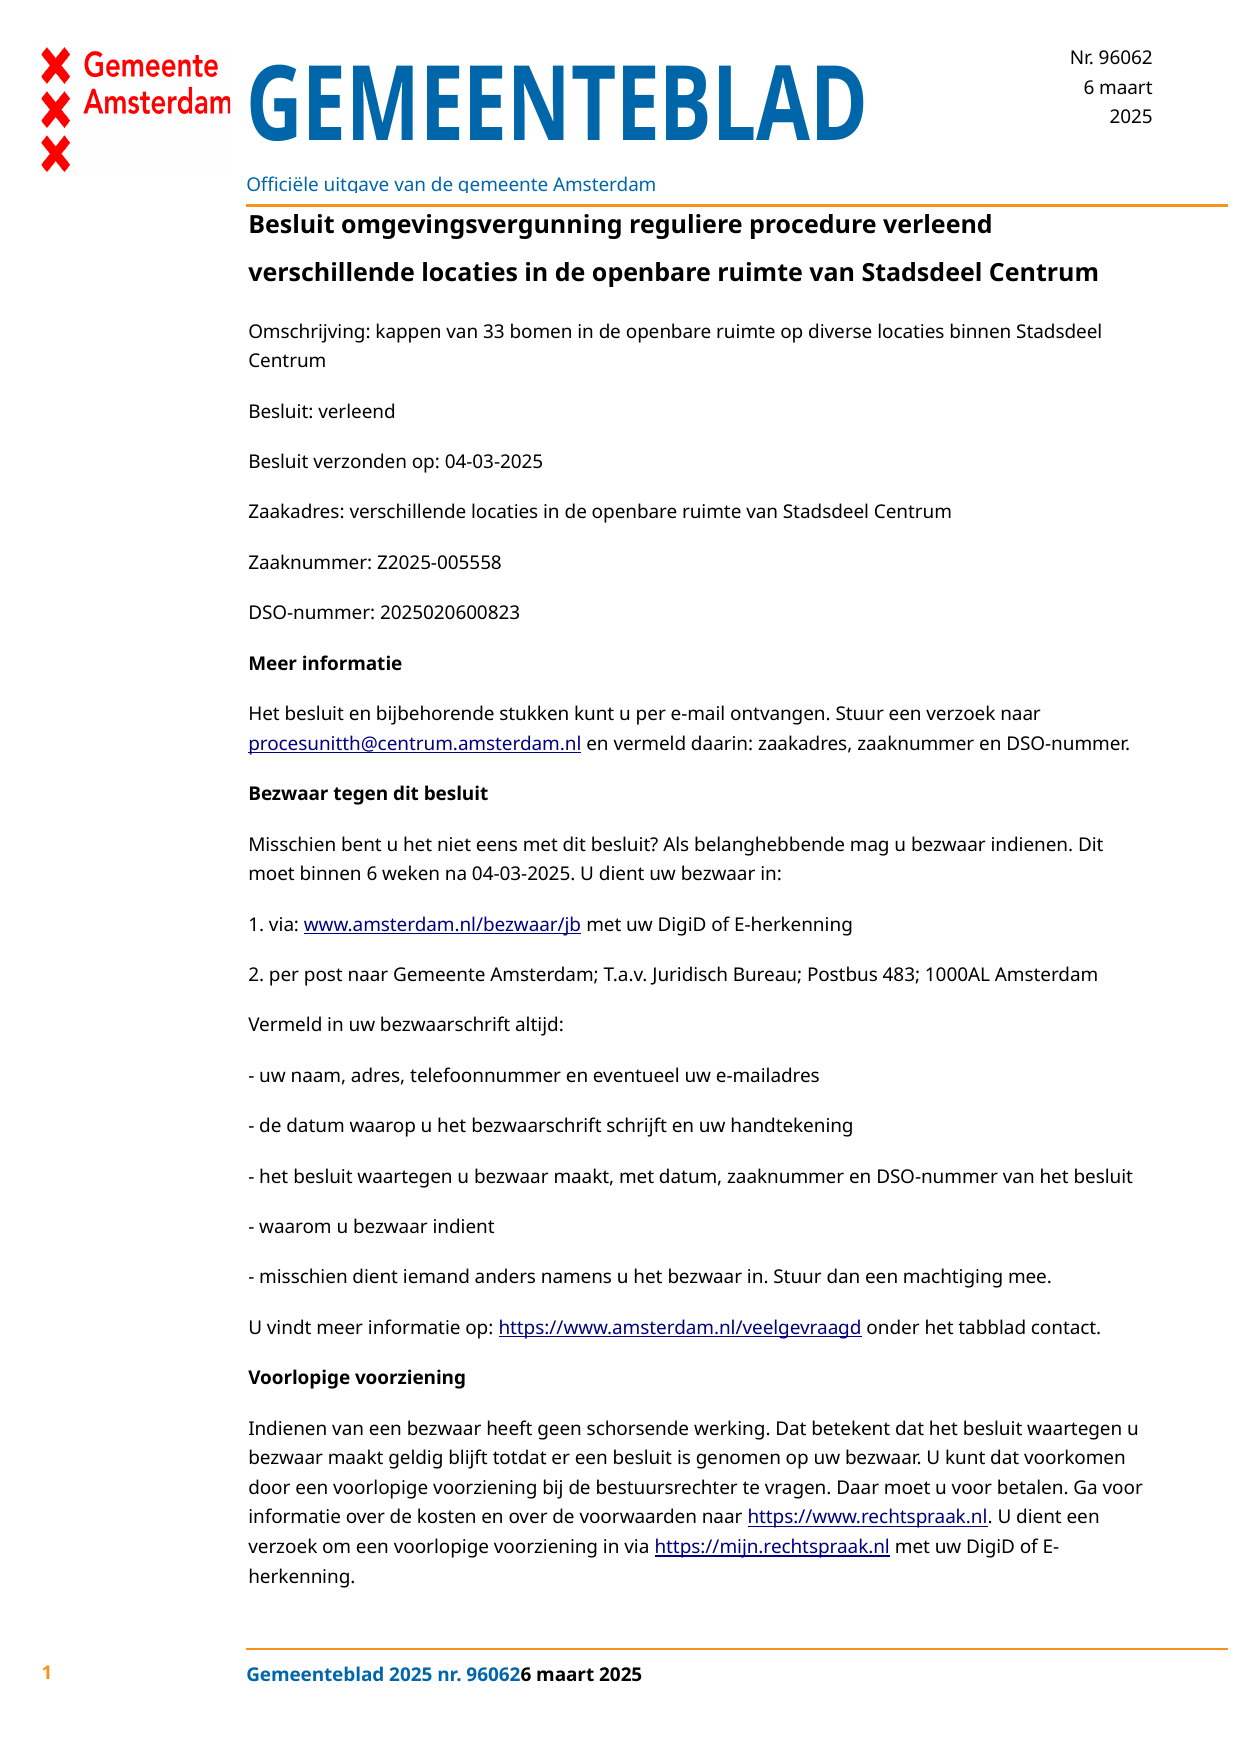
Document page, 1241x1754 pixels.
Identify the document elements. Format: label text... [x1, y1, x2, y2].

text DSO-nummer: 2025020600823 [248, 599, 1152, 625]
text Besluit omgevingsvergunning reguliere procedure verleend verschillende locaties in de openbare ruimte van Stadsdeel Centrum [248, 207, 1152, 288]
text Bezwaar tegen dit besluit [248, 780, 1152, 806]
text - uw naam, adres, telefoonnummer en eventueel uw e-mailadres [248, 1062, 1152, 1088]
text Meer informatie [248, 650, 1152, 676]
text Besluit verzonden op: 04-03-2025 [248, 448, 1152, 474]
text Indienen van een bezwaar heeft geen schorsende werking. Dat betekent dat het besluit waartegen u bezwaar maakt geldig blijft totdat er een besluit is genomen op uw bezwaar. U kunt dat voorkomen door een voorlopige voorziening bij de bestuursrechter te vragen. Daar moet u voor betalen. Ga voor informatie over de kosten en over de voorwaarden naar https://www.rechtspraak.nl. U dient een verzoek om een voorlopige voorziening in via https://mijn.rechtspraak.nl met uw DigiD of E-herkenning. [248, 1415, 1152, 1589]
text Vermeld in uw bezwaarschrift altijd: [248, 1012, 1152, 1037]
text Zaakadres: verschillende locaties in de openbare ruimte van Stadsdeel Centrum [248, 499, 1152, 524]
text Het besluit en bijbehorende stukken kunt u per e-mail ontvangen. Stuur een verzoek naar procesunitth@centrum.amsterdam.nl en vermeld daarin: zaakadres, zaaknummer en DSO-nummer. [248, 700, 1152, 756]
text Voorlopige voorziening [248, 1364, 1152, 1390]
text Misschien bent u het niet eens met dit besluit? Als belanghebbende mag u bezwaar indienen. Dit moet binnen 6 weken na 04-03-2025. U dient uw bezwaar in: [248, 831, 1152, 886]
picture [41, 47, 231, 172]
text 2. per post naar Gemeente Amsterdam; T.a.v. Juridisch Bureau; Postbus 483; 1000AL Amsterdam [248, 961, 1152, 987]
text Besluit: verleend [248, 398, 1152, 424]
text Omschrijving: kappen van 33 bomen in de openbare ruimte op diverse locaties binnen Stadsdeel Centrum [248, 318, 1152, 373]
text - de datum waarop u het bezwaarschrift schrijft en uw handtekening [248, 1112, 1152, 1138]
text - misschien dient iemand anders namens u het bezwaar in. Stuur dan een machtiging mee. [248, 1264, 1152, 1289]
text 1. via: www.amsterdam.nl/bezwaar/jb met uw DigiD of E-herkenning [248, 911, 1152, 937]
text - waarom u bezwaar indient [248, 1213, 1152, 1239]
text - het besluit waartegen u bezwaar maakt, met datum, zaaknummer en DSO-nummer van het besluit [248, 1163, 1152, 1189]
text Zaaknummer: Z2025-005558 [248, 549, 1152, 575]
text U vindt meer informatie op: https://www.amsterdam.nl/veelgevraagd onder het tabblad contact. [248, 1314, 1152, 1340]
